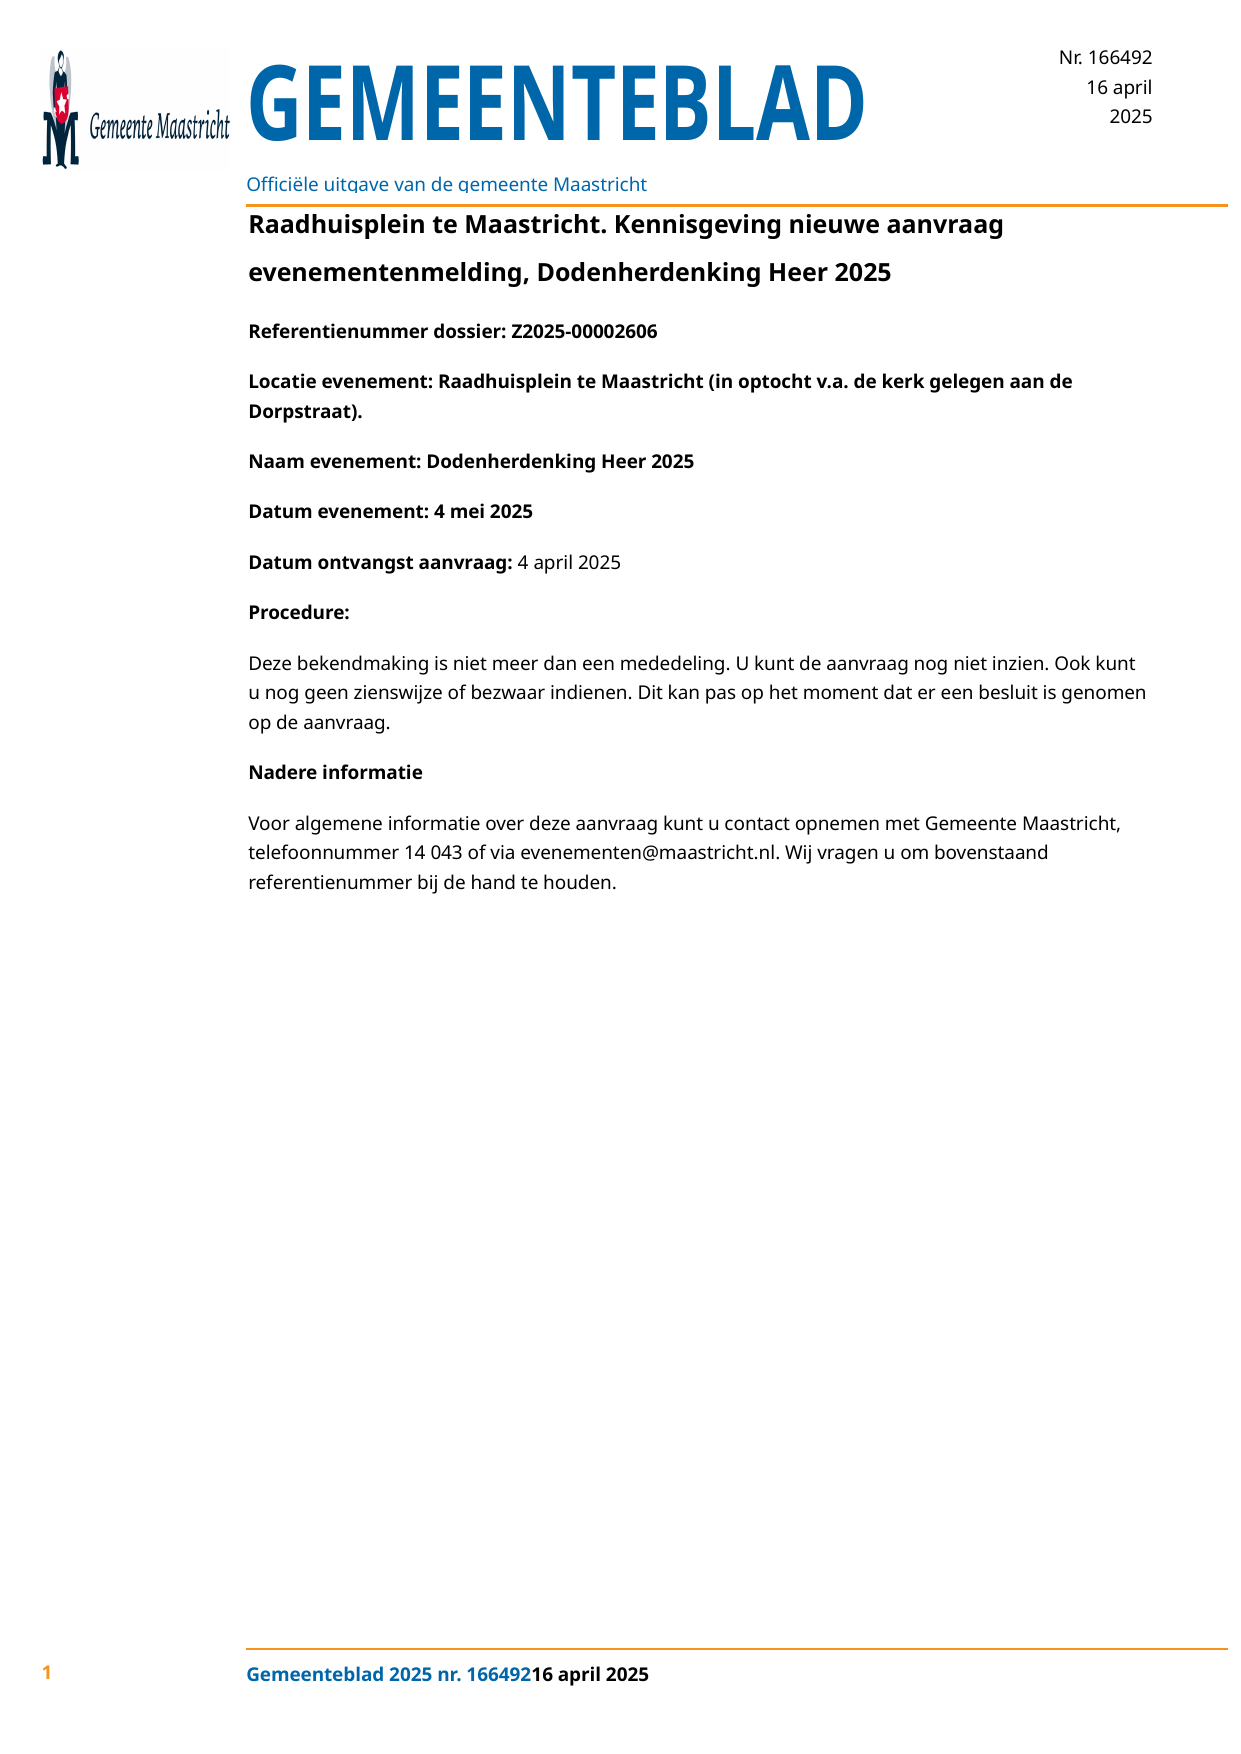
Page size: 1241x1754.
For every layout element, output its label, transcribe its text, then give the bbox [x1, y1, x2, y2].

text Referentienummer dossier: Z2025-00002606 [248, 318, 1152, 344]
text Datum evenement: 4 mei 2025 [248, 499, 1152, 524]
text Deze bekendmaking is niet meer dan een mededeling. U kunt de aanvraag nog niet inzien. Ook kunt u nog geen zienswijze of bezwaar indienen. Dit kan pas op het moment dat er een besluit is genomen op de aanvraag. [248, 650, 1152, 735]
text Nadere informatie [248, 759, 1152, 785]
text Voor algemene informatie over deze aanvraag kunt u contact opnemen met Gemeente Maastricht, telefoonnummer 14 043 of via evenementen@maastricht.nl. Wij vragen u om bovenstaand referentienummer bij de hand te houden. [248, 810, 1152, 895]
text Datum ontvangst aanvraag: 4 april 2025 [248, 549, 1152, 575]
picture [41, 47, 231, 172]
text Naam evenement: Dodenherdenking Heer 2025 [248, 448, 1152, 474]
text Procedure: [248, 599, 1152, 625]
text Locatie evenement: Raadhuisplein te Maastricht (in optocht v.a. de kerk gelegen aan de Dorpstraat). [248, 368, 1152, 424]
text Raadhuisplein te Maastricht. Kennisgeving nieuwe aanvraag evenementenmelding, Dodenherdenking Heer 2025 [248, 207, 1152, 288]
